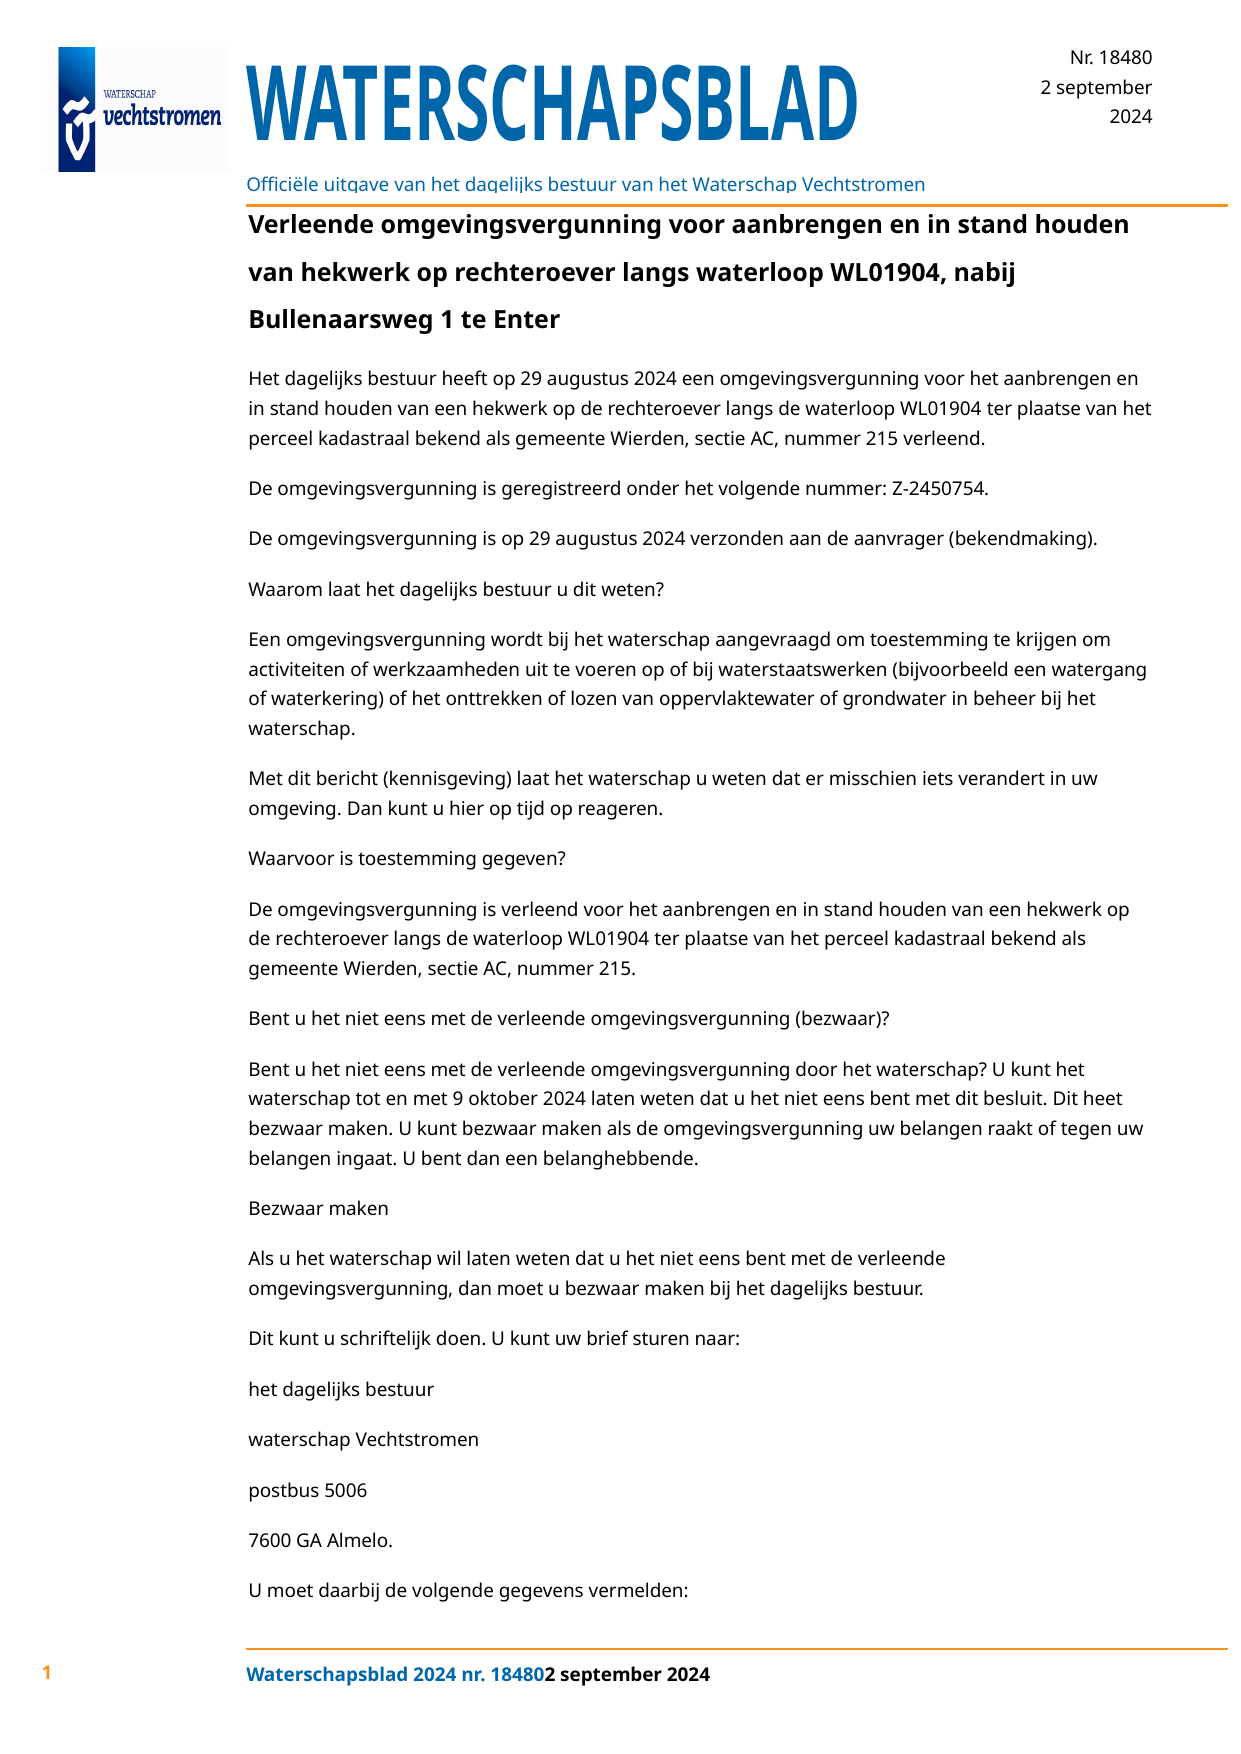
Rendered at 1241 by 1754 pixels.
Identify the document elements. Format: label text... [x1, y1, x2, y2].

text De omgevingsvergunning is op 29 augustus 2024 verzonden aan de aanvrager (bekendmaking). [248, 526, 1152, 551]
text Met dit bericht (kennisgeving) laat het waterschap u weten dat er misschien iets verandert in uw omgeving. Dan kunt u hier op tijd op reageren. [248, 766, 1152, 821]
text De omgevingsvergunning is verleend voor het aanbrengen en in stand houden van een hekwerk op de rechteroever langs de waterloop WL01904 ter plaatse van het perceel kadastraal bekend als gemeente Wierden, sectie AC, nummer 215. [248, 896, 1152, 981]
text Verleende omgevingsvergunning voor aanbrengen en in stand houden van hekwerk op rechteroever langs waterloop WL01904, nabij Bullenaarsweg 1 te Enter [248, 207, 1152, 336]
text De omgevingsvergunning is geregistreerd onder het volgende nummer: Z-2450754. [248, 475, 1152, 501]
text Bent u het niet eens met de verleende omgevingsvergunning door het waterschap? U kunt het waterschap tot en met 9 oktober 2024 laten weten dat u het niet eens bent met dit besluit. Dit heet bezwaar maken. U kunt bezwaar maken als de omgevingsvergunning uw belangen raakt of tegen uw belangen ingaat. U bent dan een belanghebbende. [248, 1056, 1152, 1170]
text 7600 GA Almelo. [248, 1527, 1152, 1553]
text Waarom laat het dagelijks bestuur u dit weten? [248, 576, 1152, 602]
text Dit kunt u schriftelijk doen. U kunt uw brief sturen naar: [248, 1326, 1152, 1351]
text U moet daarbij de volgende gegevens vermelden: [248, 1578, 1152, 1603]
text Een omgevingsvergunning wordt bij het waterschap aangevraagd om toestemming te krijgen om activiteiten of werkzaamheden uit te voeren op of bij waterstaatswerken (bijvoorbeeld een watergang of waterkering) of het onttrekken of lozen van oppervlaktewater of grondwater in beheer bij het waterschap. [248, 626, 1152, 741]
text Bent u het niet eens met de verleende omgevingsvergunning (bezwaar)? [248, 1006, 1152, 1031]
text Het dagelijks bestuur heeft op 29 augustus 2024 een omgevingsvergunning voor het aanbrengen en in stand houden van een hekwerk op de rechteroever langs de waterloop WL01904 ter plaatse van het perceel kadastraal bekend als gemeente Wierden, sectie AC, nummer 215 verleend. [248, 366, 1152, 450]
picture [41, 47, 231, 172]
text het dagelijks bestuur [248, 1376, 1152, 1402]
text Bezwaar maken [248, 1195, 1152, 1221]
text Als u het waterschap wil laten weten dat u het niet eens bent met de verleende omgevingsvergunning, dan moet u bezwaar maken bij het dagelijks bestuur. [248, 1246, 1152, 1301]
text waterschap Vechtstromen [248, 1426, 1152, 1452]
text Waarvoor is toestemming gegeven? [248, 846, 1152, 871]
text postbus 5006 [248, 1477, 1152, 1502]
